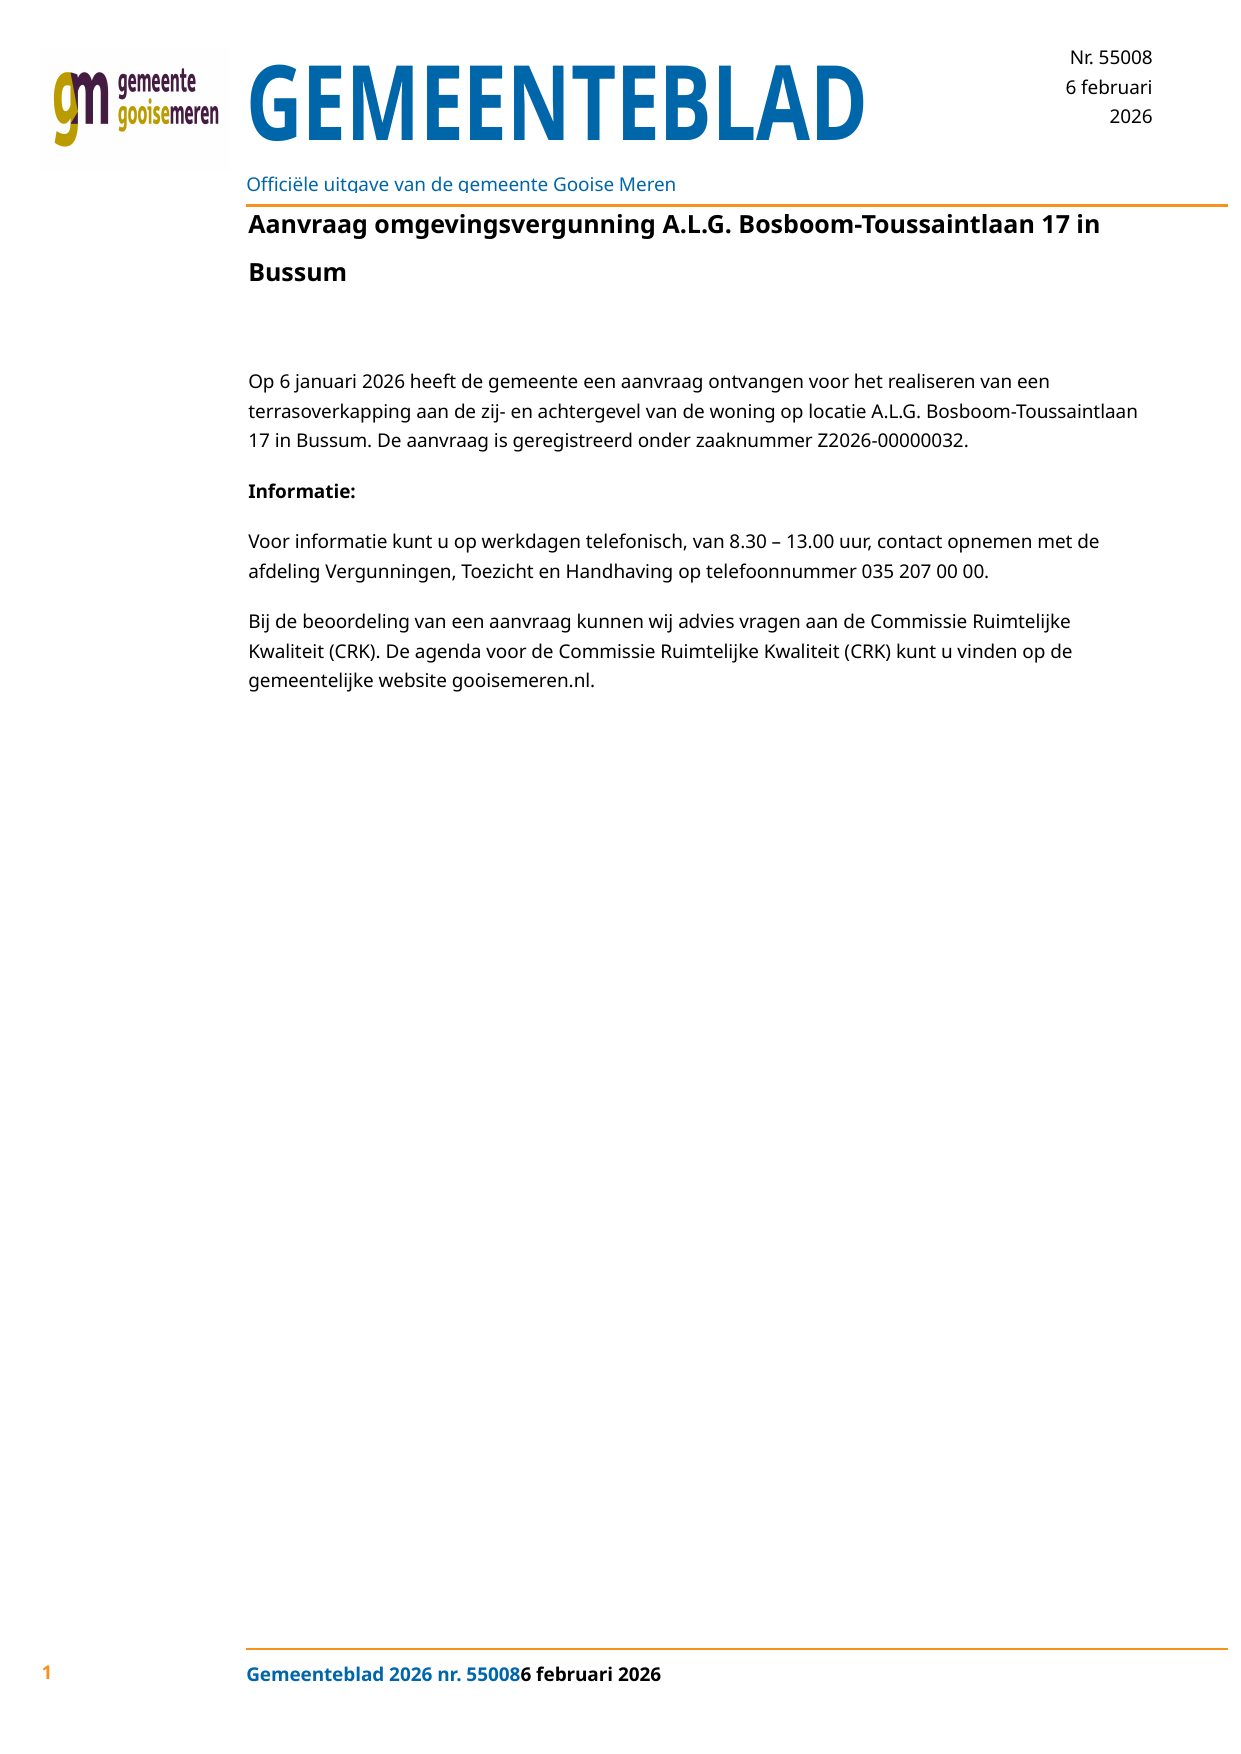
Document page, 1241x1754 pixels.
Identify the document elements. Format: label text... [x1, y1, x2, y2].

text Aanvraag omgevingsvergunning A.L.G. Bosboom-Toussaintlaan 17 in Bussum [248, 207, 1152, 288]
text Bij de beoordeling van een aanvraag kunnen wij advies vragen aan de Commissie Ruimtelijke Kwaliteit (CRK). De agenda voor de Commissie Ruimtelijke Kwaliteit (CRK) kunt u vinden op de gemeentelijke website gooisemeren.nl. [248, 608, 1152, 693]
text Op 6 januari 2026 heeft de gemeente een aanvraag ontvangen voor het realiseren van een terrasoverkapping aan de zij- en achtergevel van de woning op locatie A.L.G. Bosboom-Toussaintlaan 17 in Bussum. De aanvraag is geregistreerd onder zaaknummer Z2026-00000032. [248, 368, 1152, 453]
text Informatie: [248, 478, 1152, 504]
text Voor informatie kunt u op werkdagen telefonisch, van 8.30 – 13.00 uur, contact opnemen met de afdeling Vergunningen, Toezicht en Handhaving op telefoonnummer 035 207 00 00. [248, 528, 1152, 584]
picture [41, 47, 231, 172]
